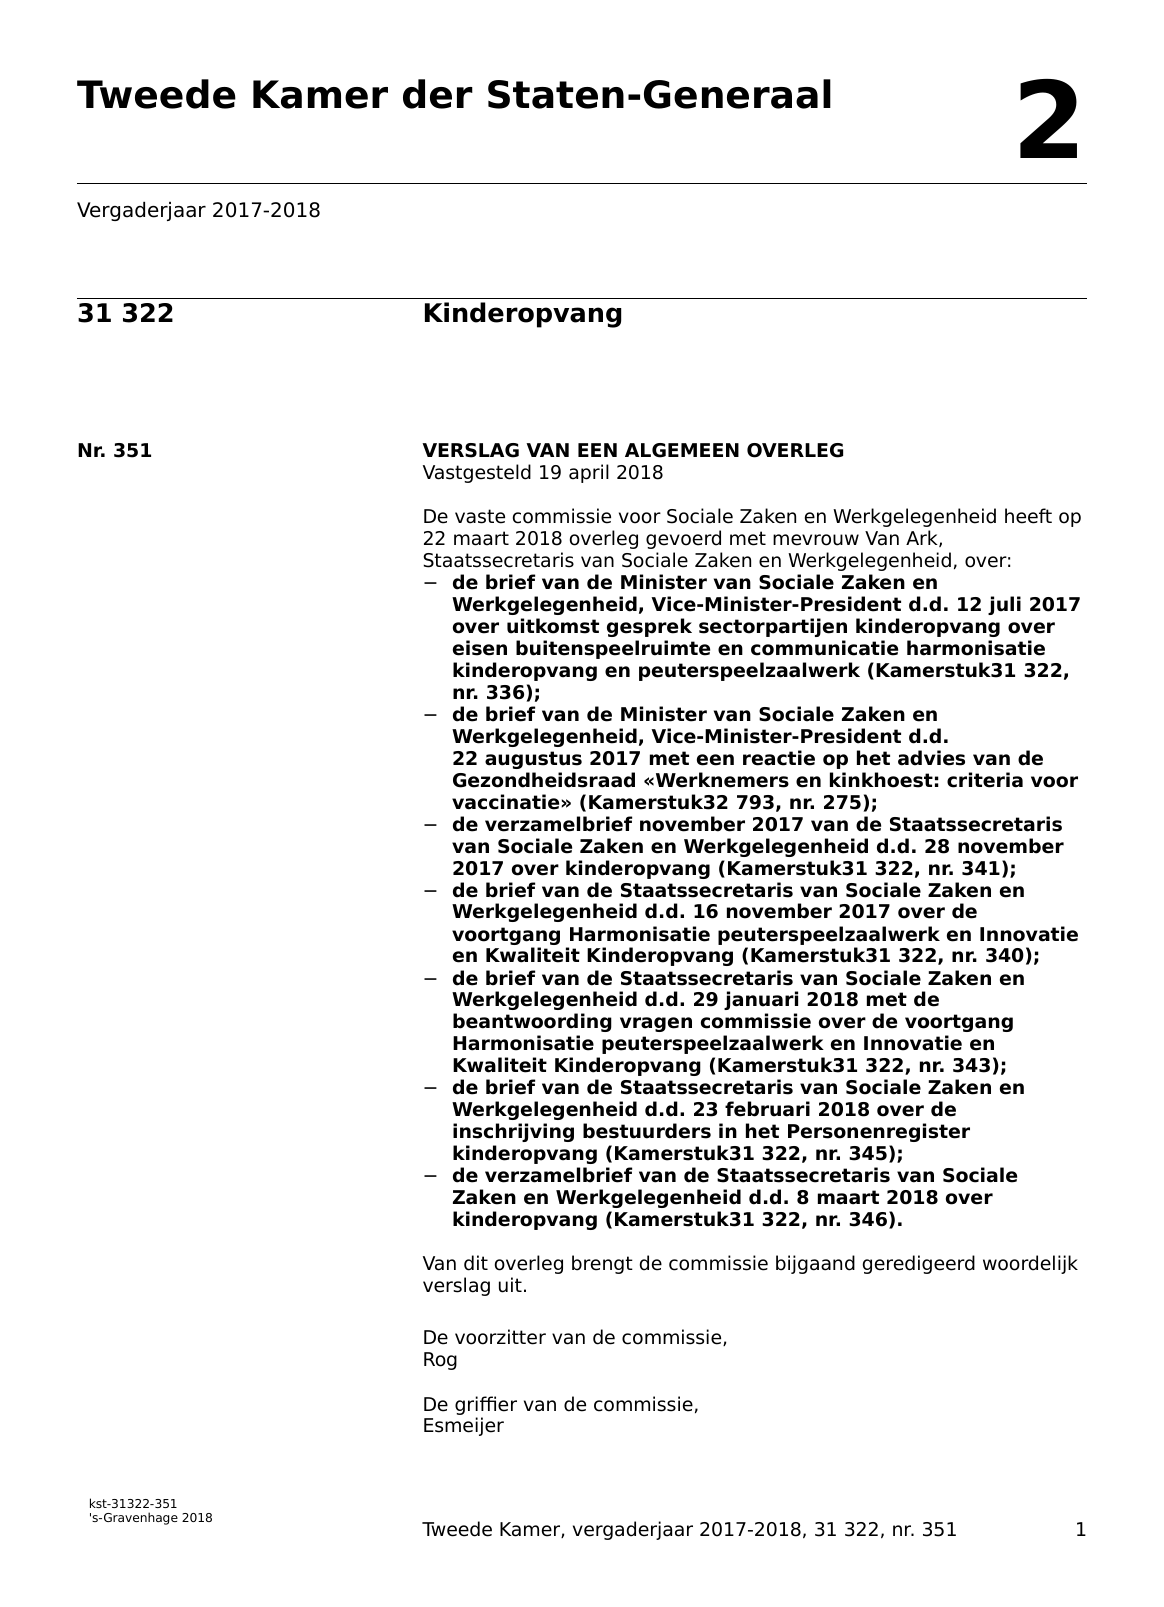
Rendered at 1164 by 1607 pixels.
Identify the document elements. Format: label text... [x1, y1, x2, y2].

subtitle 31 322 Kinderopvang [77, 299, 1087, 329]
text Vastgesteld 19 april 2018 [422, 462, 1087, 484]
text − de brief van de Minister van Sociale Zaken en Werkgelegenheid, Vice-Minister-President d.d. 22 augustus 2017 met een reactie op het advies van de Gezondheidsraad «Werknemers en kinkhoest: criteria voor vaccinatie» (Kamerstuk32 793, nr. 275); [422, 704, 1087, 813]
text − de brief van de Staatssecretaris van Sociale Zaken en Werkgelegenheid d.d. 29 januari 2018 met de beantwoording vragen commissie over de voortgang Harmonisatie peuterspeelzaalwerk en Innovatie en Kwaliteit Kinderopvang (Kamerstuk31 322, nr. 343); [422, 967, 1087, 1077]
text De griffier van de commissie, Esmeijer [422, 1393, 1087, 1437]
text − de verzamelbrief van de Staatssecretaris van Sociale Zaken en Werkgelegenheid d.d. 8 maart 2018 over kinderopvang (Kamerstuk31 322, nr. 346). [422, 1165, 1087, 1231]
text kst-31322-351 [88, 1497, 323, 1511]
text − de brief van de Staatssecretaris van Sociale Zaken en Werkgelegenheid d.d. 23 februari 2018 over de inschrijving bestuurders in het Personenregister kinderopvang (Kamerstuk31 322, nr. 345); [422, 1077, 1087, 1165]
table_header Tweede Kamer der Staten-Generaal [77, 59, 886, 183]
text 's-Gravenhage 2018 [88, 1511, 323, 1525]
text − de brief van de Minister van Sociale Zaken en Werkgelegenheid, Vice-Minister-President d.d. 12 juli 2017 over uitkomst gesprek sectorpartijen kinderopvang over eisen buitenspeelruimte en communicatie harmonisatie kinderopvang en peuterspeelzaalwerk (Kamerstuk31 322, nr. 336); [422, 572, 1087, 704]
text − de verzamelbrief november 2017 van de Staatssecretaris van Sociale Zaken en Werkgelegenheid d.d. 28 november 2017 over kinderopvang (Kamerstuk31 322, nr. 341); [422, 813, 1087, 879]
text De voorzitter van de commissie, Rog [422, 1327, 1087, 1371]
table_header 2 [886, 59, 1087, 183]
table_cell Vergaderjaar 2017-2018 [77, 184, 1087, 298]
text − de brief van de Staatssecretaris van Sociale Zaken en Werkgelegenheid d.d. 16 november 2017 over de voortgang Harmonisatie peuterspeelzaalwerk en Innovatie en Kwaliteit Kinderopvang (Kamerstuk31 322, nr. 340); [422, 879, 1087, 967]
subtitle Nr. 351 VERSLAG VAN EEN ALGEMEEN OVERLEG [77, 440, 1087, 462]
text Van dit overleg brengt de commissie bijgaand geredigeerd woordelijk verslag uit. [422, 1253, 1087, 1297]
text De vaste commissie voor Sociale Zaken en Werkgelegenheid heeft op 22 maart 2018 overleg gevoerd met mevrouw Van Ark, Staatssecretaris van Sociale Zaken en Werkgelegenheid, over: [422, 506, 1087, 572]
